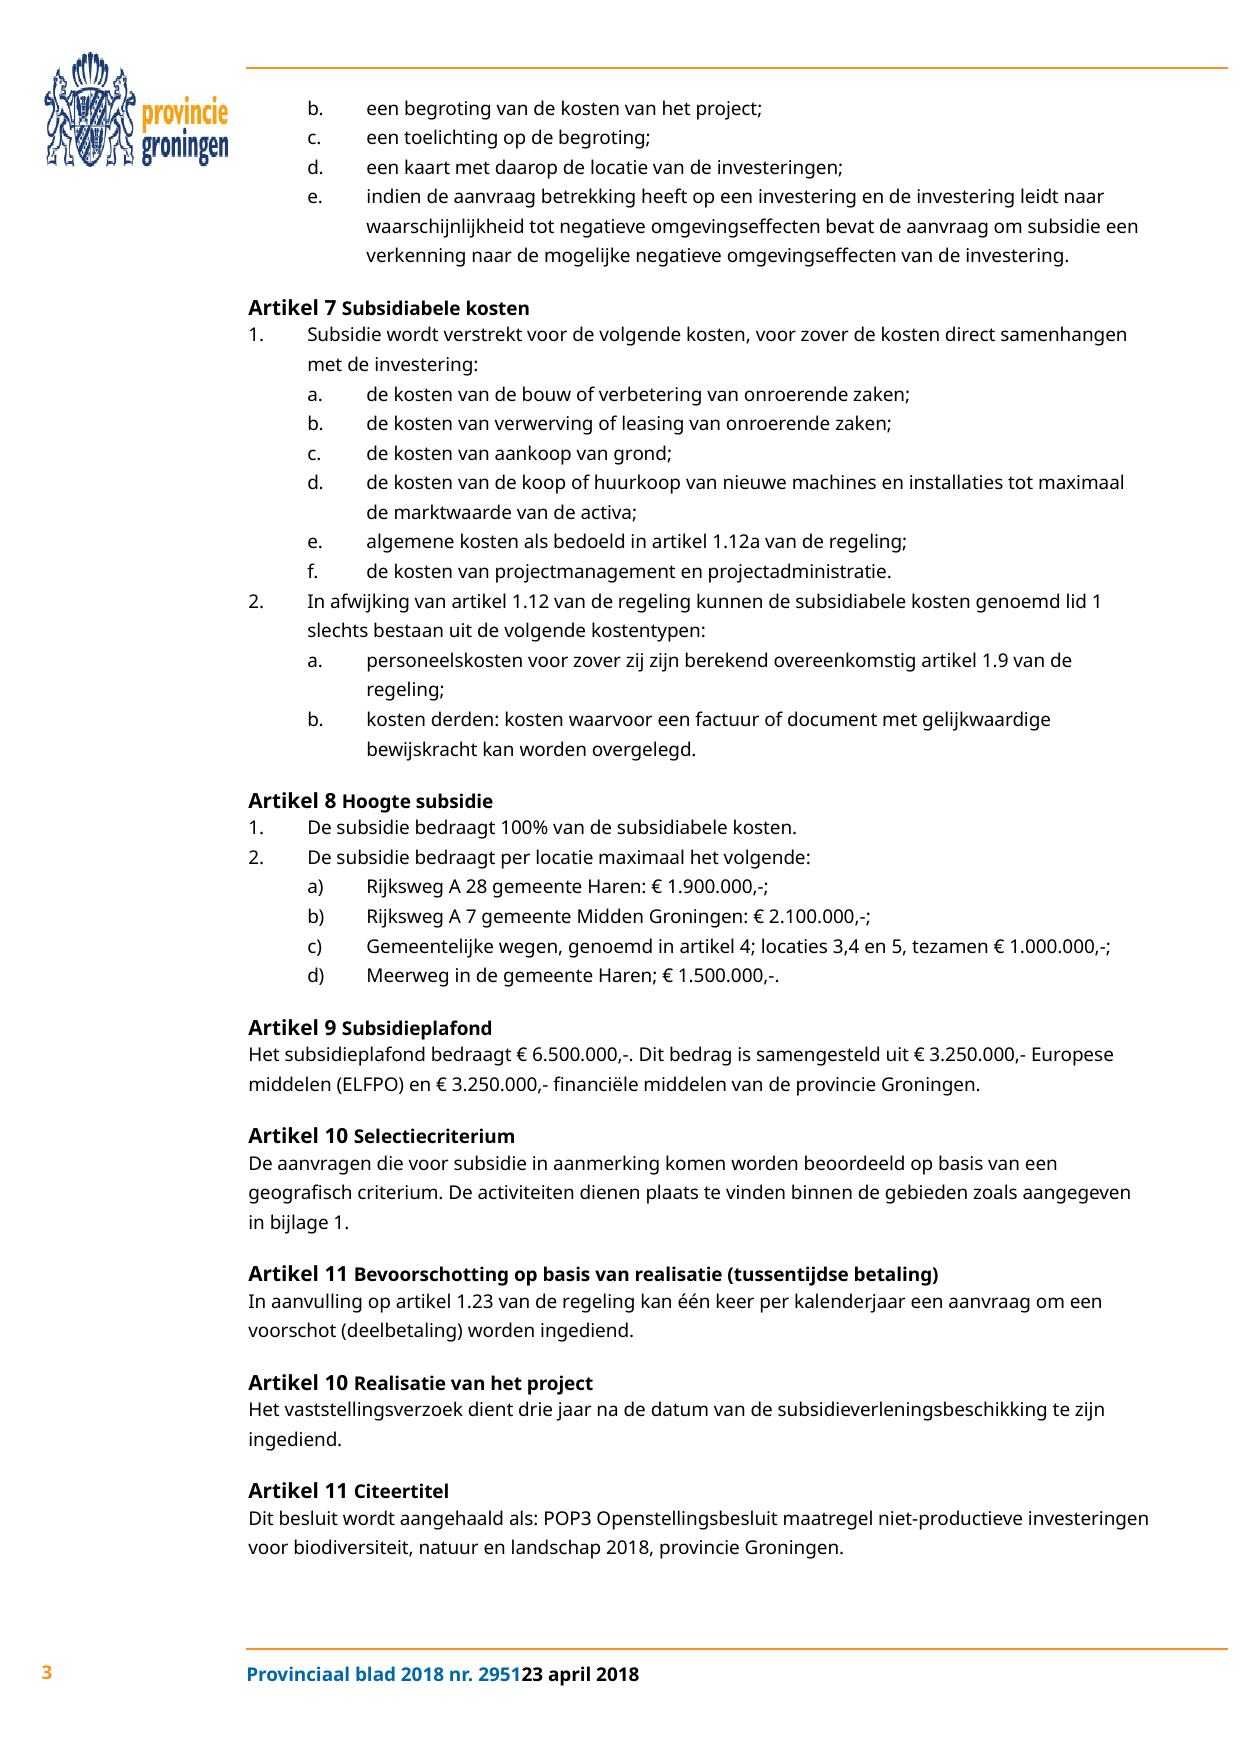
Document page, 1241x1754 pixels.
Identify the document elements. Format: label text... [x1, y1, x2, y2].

list Gemeentelijke wegen, genoemd in artikel 4; locaties 3,4 en 5, tezamen € 1.000.000,-; [307, 933, 1152, 959]
list de kosten van projectmanagement en projectadministratie. [307, 558, 1152, 584]
picture [41, 47, 231, 172]
list indien de aanvraag betrekking heeft op een investering en de investering leidt naar waarschijnlijkheid tot negatieve omgevingseffecten bevat de aanvraag om subsidie een verkenning naar de mogelijke negatieve omgevingseffecten van de investering. [307, 183, 1152, 268]
text Dit besluit wordt aangehaald als: POP3 Openstellingsbesluit maatregel niet-productieve investeringen voor biodiversiteit, natuur en landschap 2018, provincie Groningen. [248, 1505, 1152, 1560]
text Het vaststellingsverzoek dient drie jaar na de datum van de subsidieverleningsbeschikking te zijn ingediend. [248, 1396, 1152, 1452]
text Artikel 7 Subsidiabele kosten [248, 293, 1152, 322]
list de kosten van de bouw of verbetering van onroerende zaken; [307, 381, 1152, 406]
list De subsidie bedraagt 100% van de subsidiabele kosten. [248, 814, 1152, 840]
list een kaart met daarop de locatie van de investeringen; [307, 154, 1152, 180]
list Subsidie wordt verstrekt voor de volgende kosten, voor zover de kosten direct samenhangen met de investering: [248, 322, 1152, 377]
text In aanvulling op artikel 1.23 van de regeling kan één keer per kalenderjaar een aanvraag om een voorschot (deelbetaling) worden ingediend. [248, 1288, 1152, 1343]
list personeelskosten voor zover zij zijn berekend overeenkomstig artikel 1.9 van de regeling; [307, 647, 1152, 702]
list algemene kosten als bedoeld in artikel 1.12a van de regeling; [307, 529, 1152, 554]
list de kosten van aankoop van grond; [307, 440, 1152, 466]
text De aanvragen die voor subsidie in aanmerking komen worden beoordeeld op basis van een geografisch criterium. De activiteiten dienen plaats te vinden binnen de gebieden zoals aangegeven in bijlage 1. [248, 1150, 1152, 1235]
list de kosten van de koop of huurkoop van nieuwe machines en installaties tot maximaal de marktwaarde van de activa; [307, 469, 1152, 525]
list Rijksweg A 28 gemeente Haren: € 1.900.000,-; [307, 874, 1152, 899]
list Rijksweg A 7 gemeente Midden Groningen: € 2.100.000,-; [307, 903, 1152, 929]
text Artikel 11 Bevoorschotting op basis van realisatie (tussentijdse betaling) [248, 1259, 1152, 1288]
list een toelichting op de begroting; [307, 124, 1152, 150]
text Het subsidieplafond bedraagt € 6.500.000,-. Dit bedrag is samengesteld uit € 3.250.000,- Europese middelen (ELFPO) en € 3.250.000,- financiële middelen van de provincie Groningen. [248, 1041, 1152, 1097]
text Artikel 11 Citeertitel [248, 1476, 1152, 1505]
text Artikel 10 Selectiecriterium [248, 1121, 1152, 1150]
list kosten derden: kosten waarvoor een factuur of document met gelijkwaardige bewijskracht kan worden overgelegd. [307, 706, 1152, 761]
list Meerweg in de gemeente Haren; € 1.500.000,-. [307, 962, 1152, 988]
list de kosten van verwerving of leasing van onroerende zaken; [307, 410, 1152, 436]
list een begroting van de kosten van het project; [307, 95, 1152, 121]
text Artikel 8 Hoogte subsidie [248, 786, 1152, 814]
list In afwijking van artikel 1.12 van de regeling kunnen de subsidiabele kosten genoemd lid 1 slechts bestaan uit de volgende kostentypen: [248, 588, 1152, 643]
text Artikel 9 Subsidieplafond [248, 1013, 1152, 1041]
text Artikel 10 Realisatie van het project [248, 1368, 1152, 1396]
list De subsidie bedraagt per locatie maximaal het volgende: [248, 844, 1152, 870]
